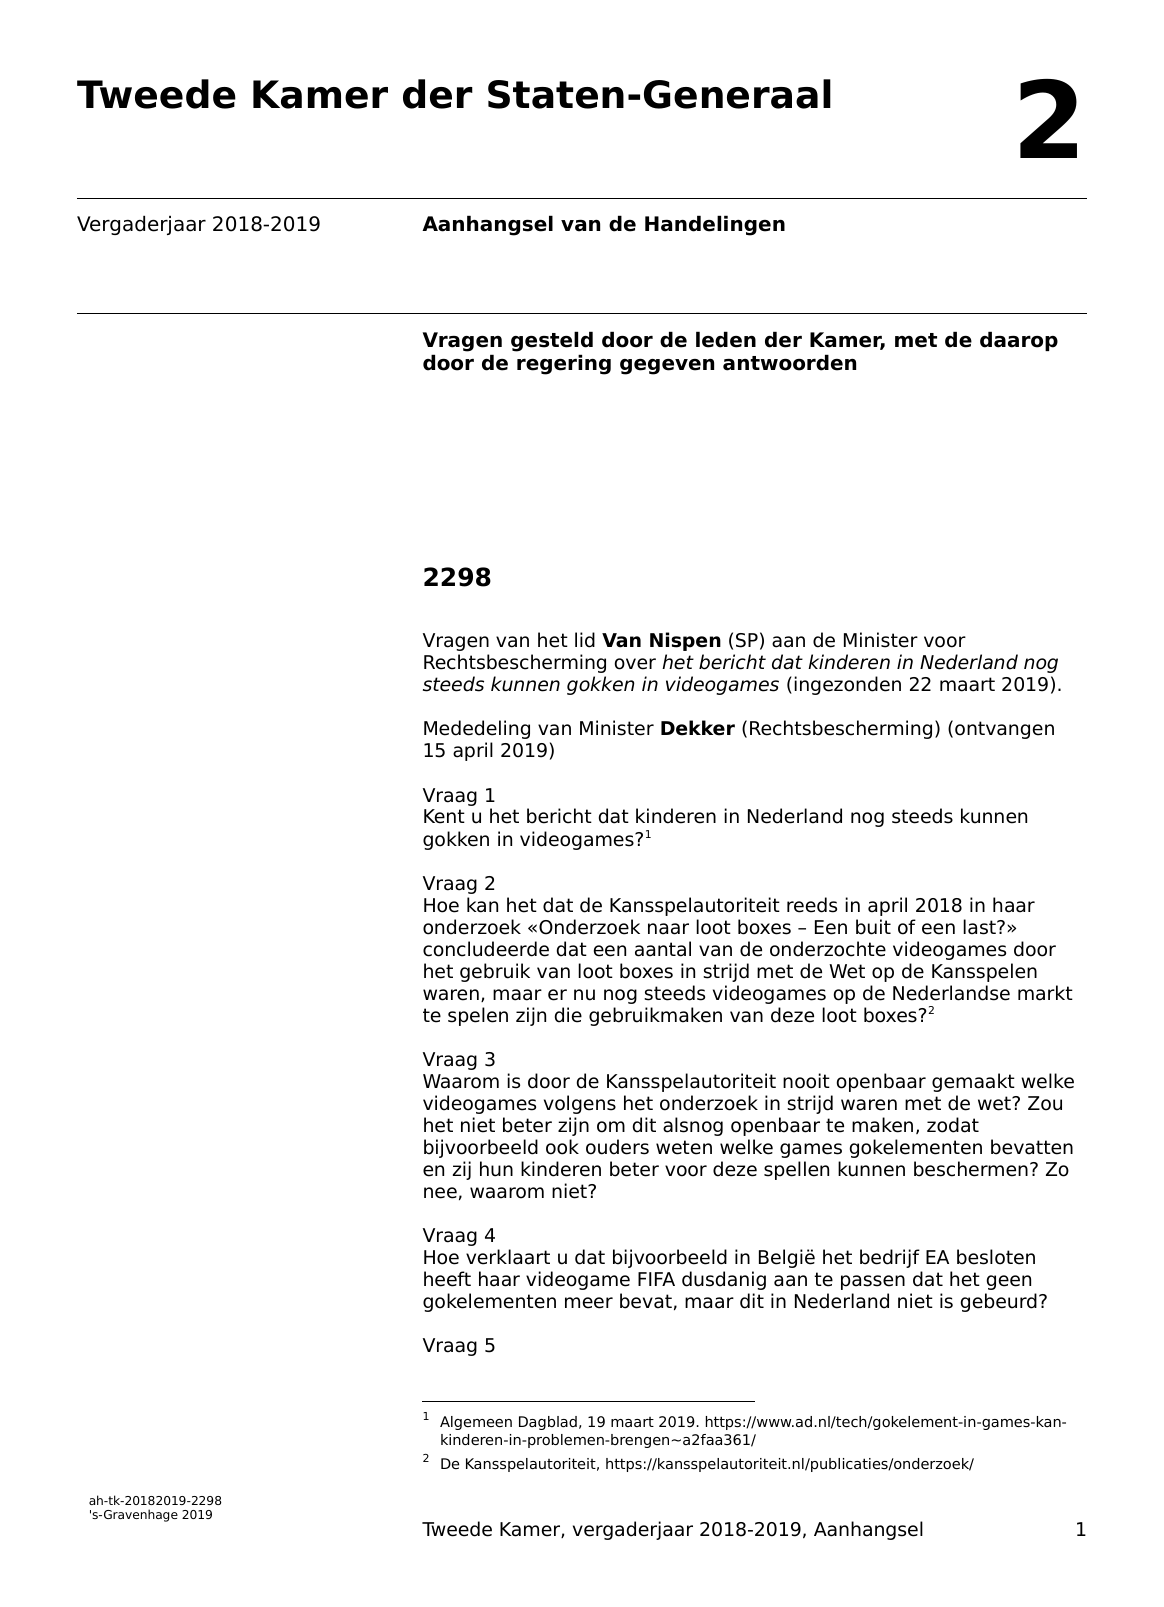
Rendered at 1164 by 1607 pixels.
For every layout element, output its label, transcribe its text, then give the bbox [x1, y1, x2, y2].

text ah-tk-20182019-2298 [88, 1494, 323, 1508]
text Algemeen Dagblad, 19 maart 2019. https://www.ad.nl/tech/gokelement-in-games-kan-kinderen-in-problemen-brengen~a2faa361/ [422, 1410, 1087, 1449]
table_cell Aanhangsel van de Handelingen [422, 199, 1087, 313]
text Hoe kan het dat de Kansspelautoriteit reeds in april 2018 in haar onderzoek «Onderzoek naar loot boxes – Een buit of een last?» concludeerde dat een aantal van de onderzochte videogames door het gebruik van loot boxes in strijd met de Wet op de Kansspelen waren, maar er nu nog steeds videogames op de Nederlandse markt te spelen zijn die gebruikmaken van deze loot boxes? [422, 894, 1087, 1026]
text Vraag 3 [422, 1049, 1087, 1071]
text Vraag 4 [422, 1225, 1087, 1247]
text Hoe verklaart u dat bijvoorbeeld in België het bedrijf EA besloten heeft haar videogame FIFA dusdanig aan te passen dat het geen gokelementen meer bevat, maar dit in Nederland niet is gebeurd? [422, 1247, 1087, 1313]
text Vraag 2 [422, 873, 1087, 894]
text Waarom is door de Kansspelautoriteit nooit openbaar gemaakt welke videogames volgens het onderzoek in strijd waren met de wet? Zou het niet beter zijn om dit alsnog openbaar te maken, zodat bijvoorbeeld ook ouders weten welke games gokelementen bevatten en zij hun kinderen beter voor deze spellen kunnen beschermen? Zo nee, waarom niet? [422, 1071, 1087, 1202]
table_header 2 [886, 59, 1087, 198]
text Mededeling van Minister Dekker (Rechtsbescherming) (ontvangen 15 april 2019) [422, 718, 1087, 762]
table_cell [77, 314, 422, 375]
text Vraag 1 [422, 784, 1087, 806]
text 2298 [422, 563, 1087, 592]
table_cell Vragen gesteld door de leden der Kamer, met de daarop door de regering gegeven antwoorden [422, 314, 1087, 375]
text Vraag 5 [422, 1335, 1087, 1357]
text 's-Gravenhage 2019 [88, 1508, 323, 1522]
text Kent u het bericht dat kinderen in Nederland nog steeds kunnen gokken in videogames? [422, 806, 1087, 850]
text De Kansspelautoriteit, https://kansspelautoriteit.nl/publicaties/onderzoek/ [422, 1452, 1087, 1474]
table_cell Vergaderjaar 2018-2019 [77, 199, 422, 313]
table_header Tweede Kamer der Staten-Generaal [77, 59, 886, 198]
text Vragen van het lid Van Nispen (SP) aan de Minister voor Rechtsbescherming over het bericht dat kinderen in Nederland nog steeds kunnen gokken in videogames (ingezonden 22 maart 2019). [422, 630, 1087, 696]
